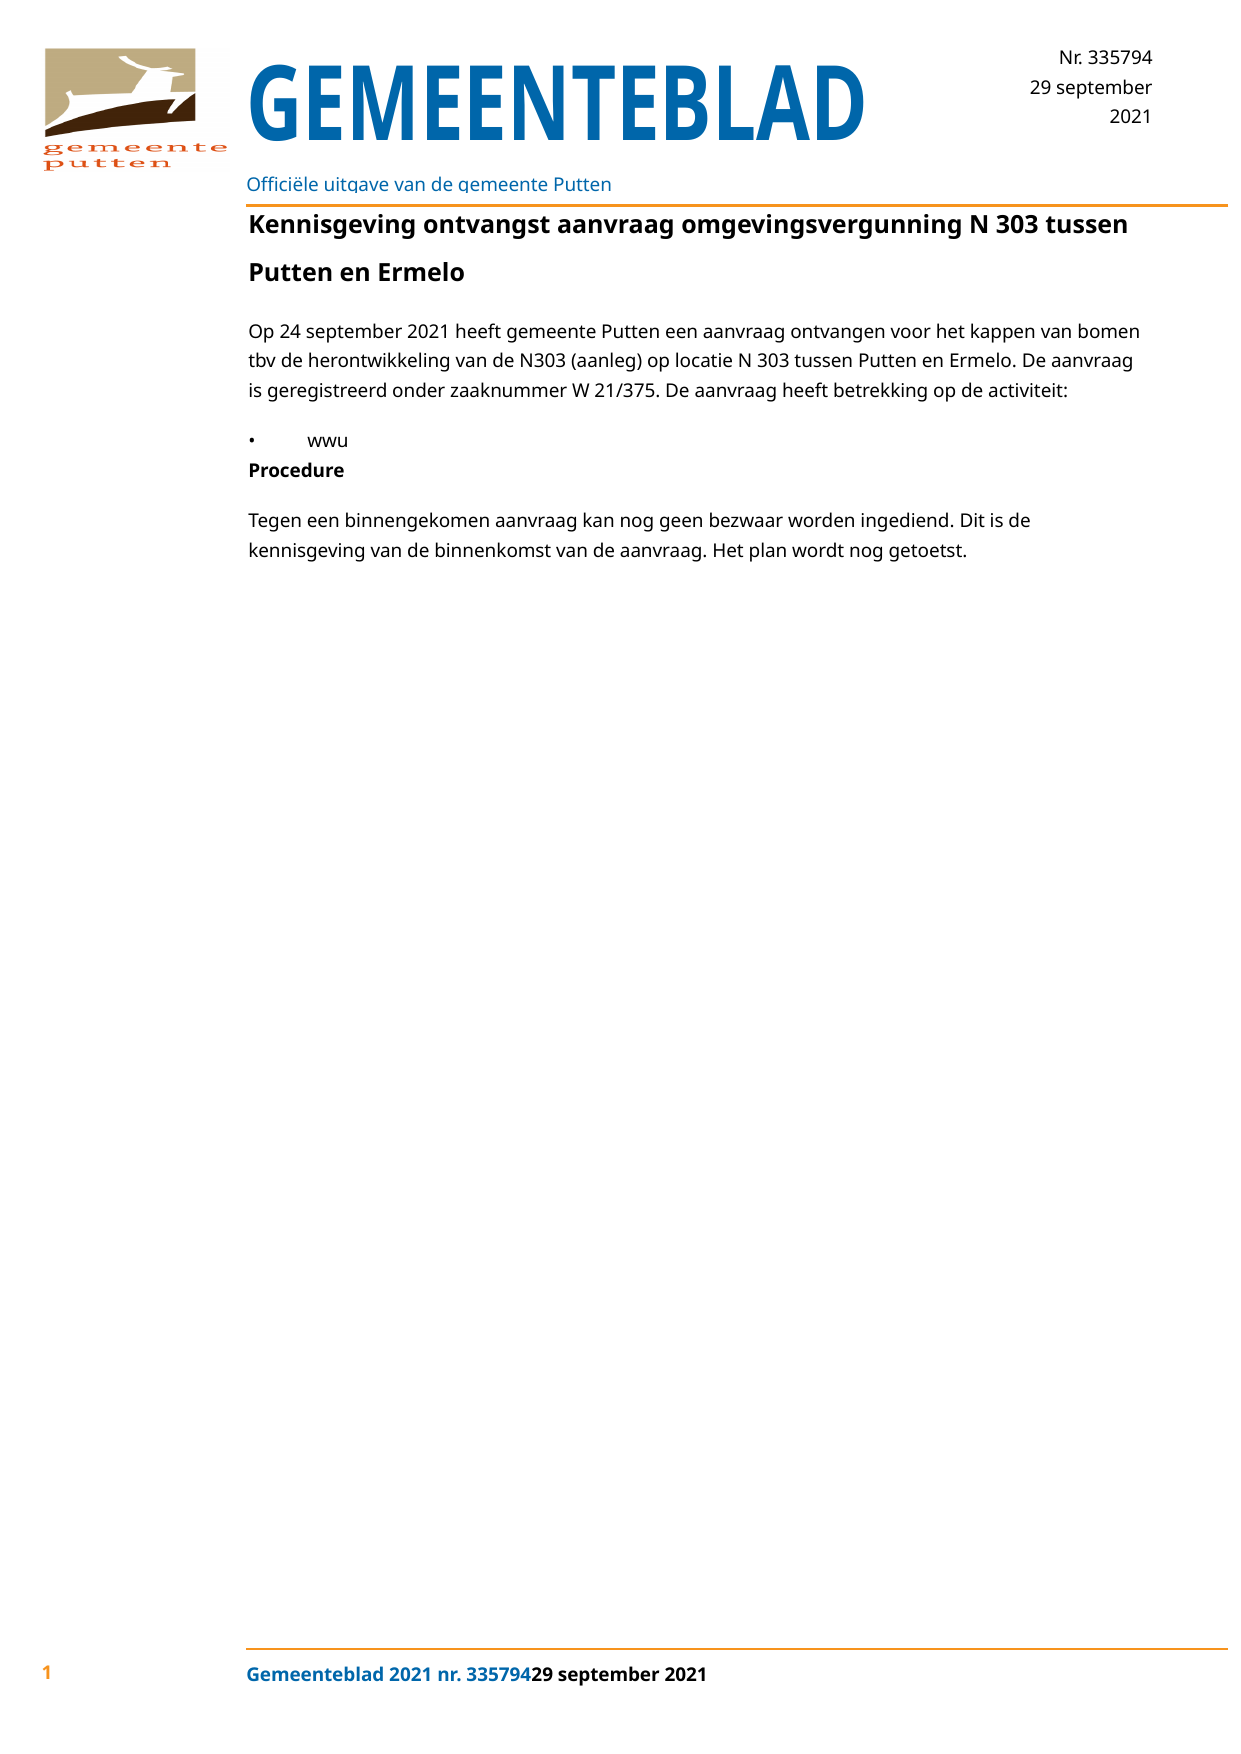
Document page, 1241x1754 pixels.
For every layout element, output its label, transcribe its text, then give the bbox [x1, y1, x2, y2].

text Kennisgeving ontvangst aanvraag omgevingsvergunning N 303 tussen Putten en Ermelo [248, 207, 1152, 288]
text Tegen een binnengekomen aanvraag kan nog geen bezwaar worden ingediend. Dit is de kennisgeving van de binnenkomst van de aanvraag. Het plan wordt nog getoetst. [248, 507, 1152, 563]
list wwu [248, 427, 1152, 453]
text Procedure [248, 457, 1152, 483]
text Op 24 september 2021 heeft gemeente Putten een aanvraag ontvangen voor het kappen van bomen tbv de herontwikkeling van de N303 (aanleg) op locatie N 303 tussen Putten en Ermelo. De aanvraag is geregistreerd onder zaaknummer W 21/375. De aanvraag heeft betrekking op de activiteit: [248, 318, 1152, 403]
picture [41, 47, 231, 172]
